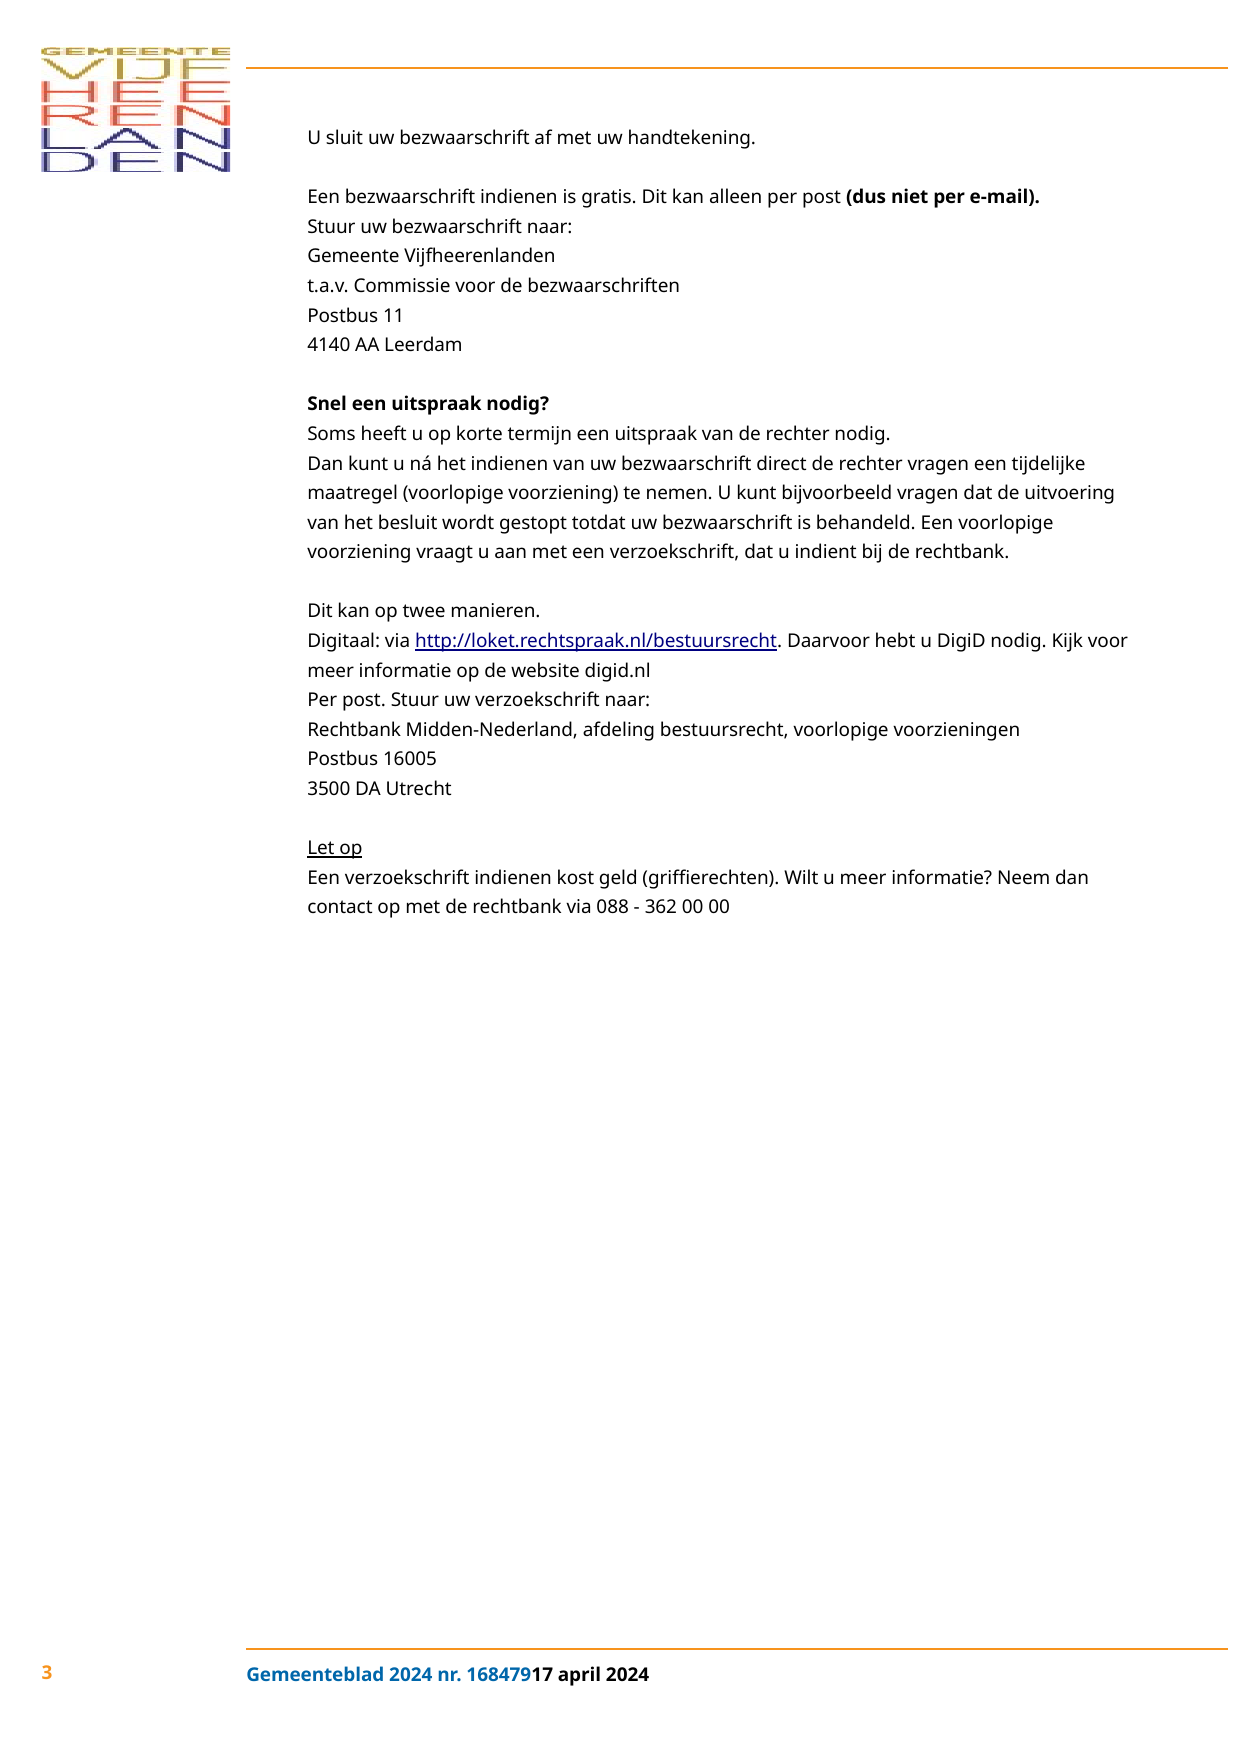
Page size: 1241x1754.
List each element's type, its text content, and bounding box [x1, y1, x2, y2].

list Soms heeft u op korte termijn een uitspraak van de rechter nodig. [248, 420, 1152, 446]
list Dan kunt u ná het indienen van uw bezwaarschrift direct de rechter vragen een tijdelijke maatregel (voorlopige voorziening) te nemen. U kunt bijvoorbeeld vragen dat de uitvoering van het besluit wordt gestopt totdat uw bezwaarschrift is behandeld. Een voorlopige voorziening vraagt u aan met een verzoekschrift, dat u indient bij de rechtbank. [248, 450, 1152, 564]
list Een bezwaarschrift indienen is gratis. Dit kan alleen per post (dus niet per e-mail). [248, 183, 1152, 209]
list Digitaal: via http://loket.rechtspraak.nl/bestuursrecht. Daarvoor hebt u DigiD nodig. Kijk voor meer informatie op de website digid.nl [248, 627, 1152, 683]
list Stuur uw bezwaarschrift naar: [248, 213, 1152, 239]
list Let op [248, 834, 1152, 860]
list Dit kan op twee manieren. [248, 598, 1152, 623]
list t.a.v. Commissie voor de bezwaarschriften [248, 272, 1152, 298]
list Gemeente Vijfheerenlanden [248, 243, 1152, 268]
list Postbus 11 [248, 302, 1152, 328]
list Een verzoekschrift indienen kost geld (griffierechten). Wilt u meer informatie? Neem dan contact op met de rechtbank via 088 - 362 00 00 [248, 864, 1152, 919]
list 3500 DA Utrecht [248, 775, 1152, 801]
list Snel een uitspraak nodig? [248, 391, 1152, 416]
list Rechtbank Midden-Nederland, afdeling bestuursrecht, voorlopige voorzieningen [248, 716, 1152, 742]
list Per post. Stuur uw verzoekschrift naar: [248, 686, 1152, 712]
list Postbus 16005 [248, 746, 1152, 771]
list 4140 AA Leerdam [248, 331, 1152, 357]
picture [41, 47, 231, 172]
list U sluit uw bezwaarschrift af met uw handtekening. [248, 124, 1152, 150]
